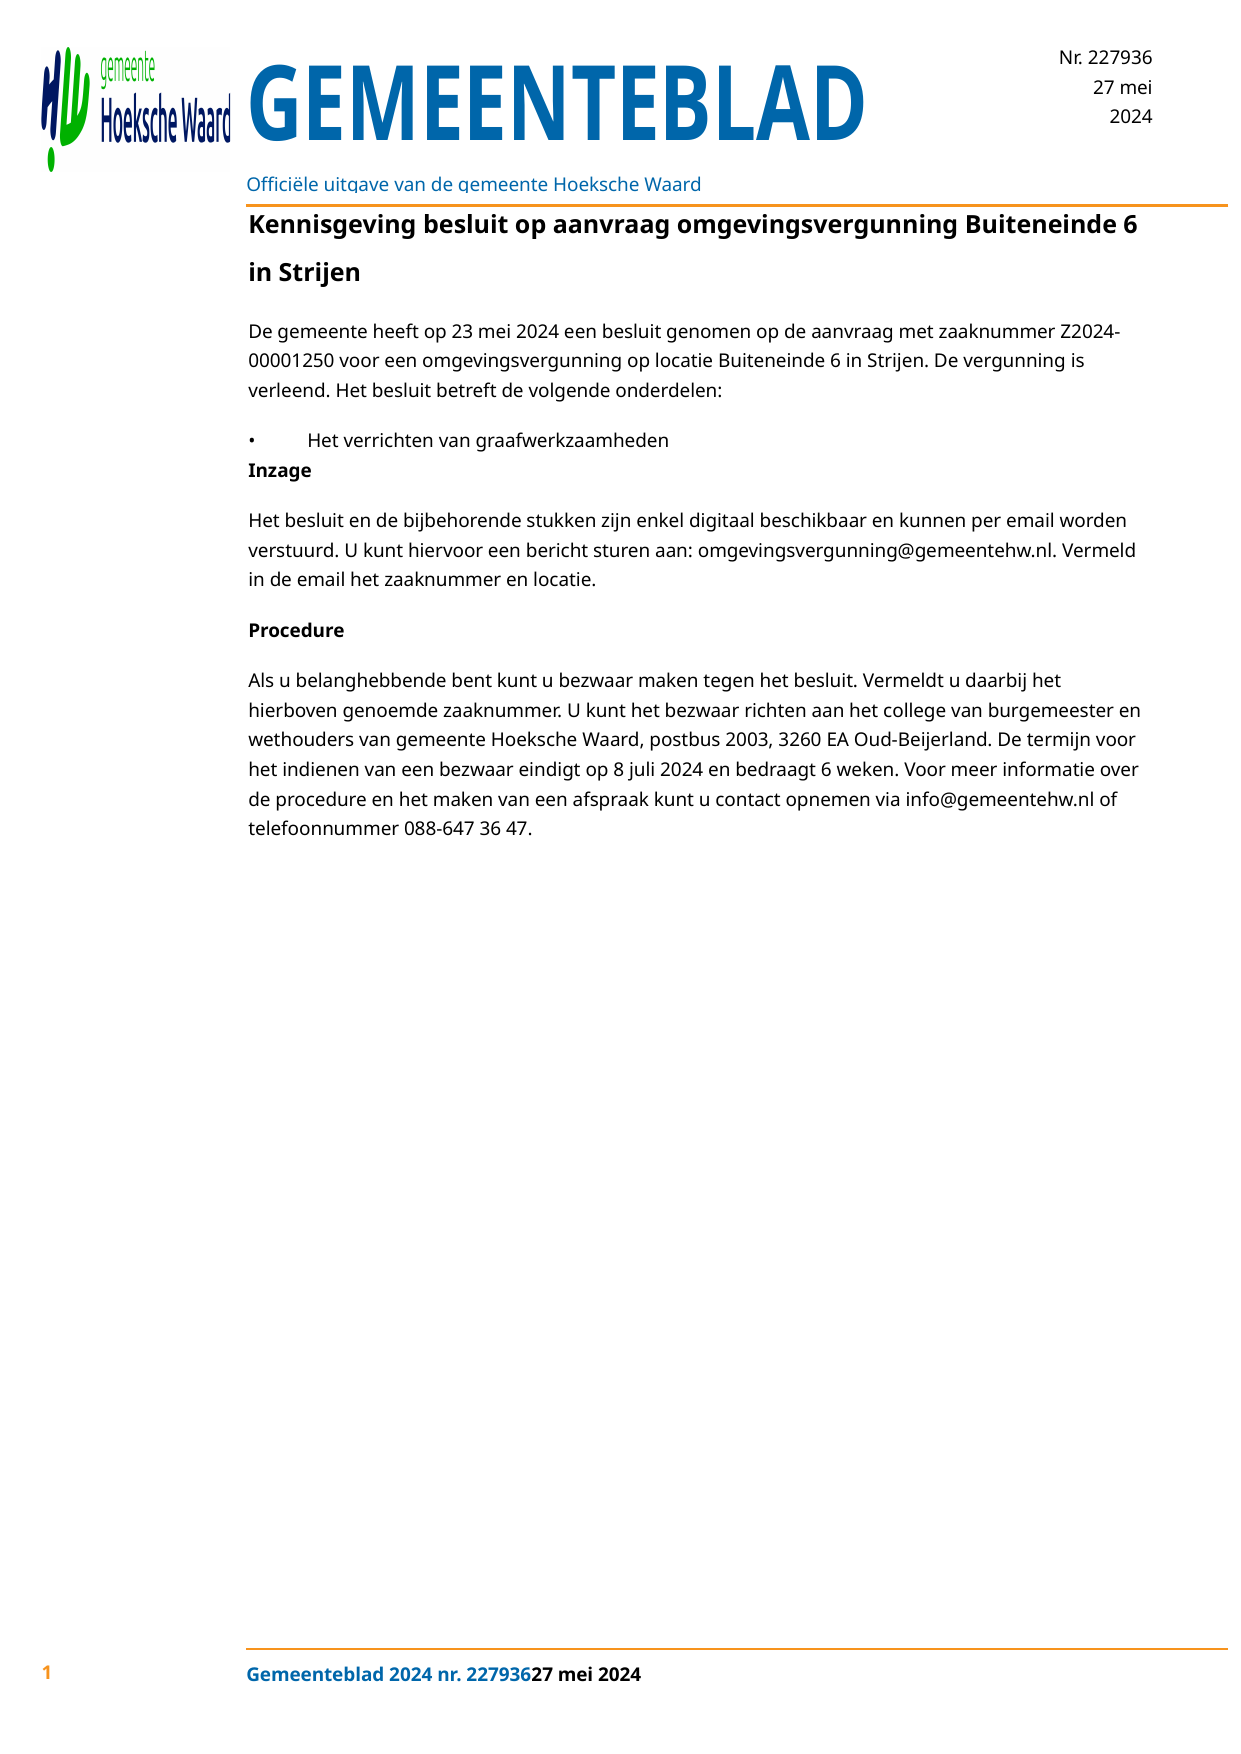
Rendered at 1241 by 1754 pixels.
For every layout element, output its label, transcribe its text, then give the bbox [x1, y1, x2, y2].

picture [41, 47, 231, 172]
text De gemeente heeft op 23 mei 2024 een besluit genomen op de aanvraag met zaaknummer Z2024-00001250 voor een omgevingsvergunning op locatie Buiteneinde 6 in Strijen. De vergunning is verleend. Het besluit betreft de volgende onderdelen: [248, 318, 1152, 403]
text Het besluit en de bijbehorende stukken zijn enkel digitaal beschikbaar en kunnen per email worden verstuurd. U kunt hiervoor een bericht sturen aan: omgevingsvergunning@gemeentehw.nl. Vermeld in de email het zaaknummer en locatie. [248, 507, 1152, 592]
text Als u belanghebbende bent kunt u bezwaar maken tegen het besluit. Vermeldt u daarbij het hierboven genoemde zaaknummer. U kunt het bezwaar richten aan het college van burgemeester en wethouders van gemeente Hoeksche Waard, postbus 2003, 3260 EA Oud-Beijerland. De termijn voor het indienen van een bezwaar eindigt op 8 juli 2024 en bedraagt 6 weken. Voor meer informatie over de procedure en het maken van een afspraak kunt u contact opnemen via info@gemeentehw.nl of telefoonnummer 088-647 36 47. [248, 667, 1152, 841]
list Het verrichten van graafwerkzaamheden [248, 427, 1152, 453]
text Procedure [248, 617, 1152, 643]
text Inzage [248, 457, 1152, 483]
text Kennisgeving besluit op aanvraag omgevingsvergunning Buiteneinde 6 in Strijen [248, 207, 1152, 288]
